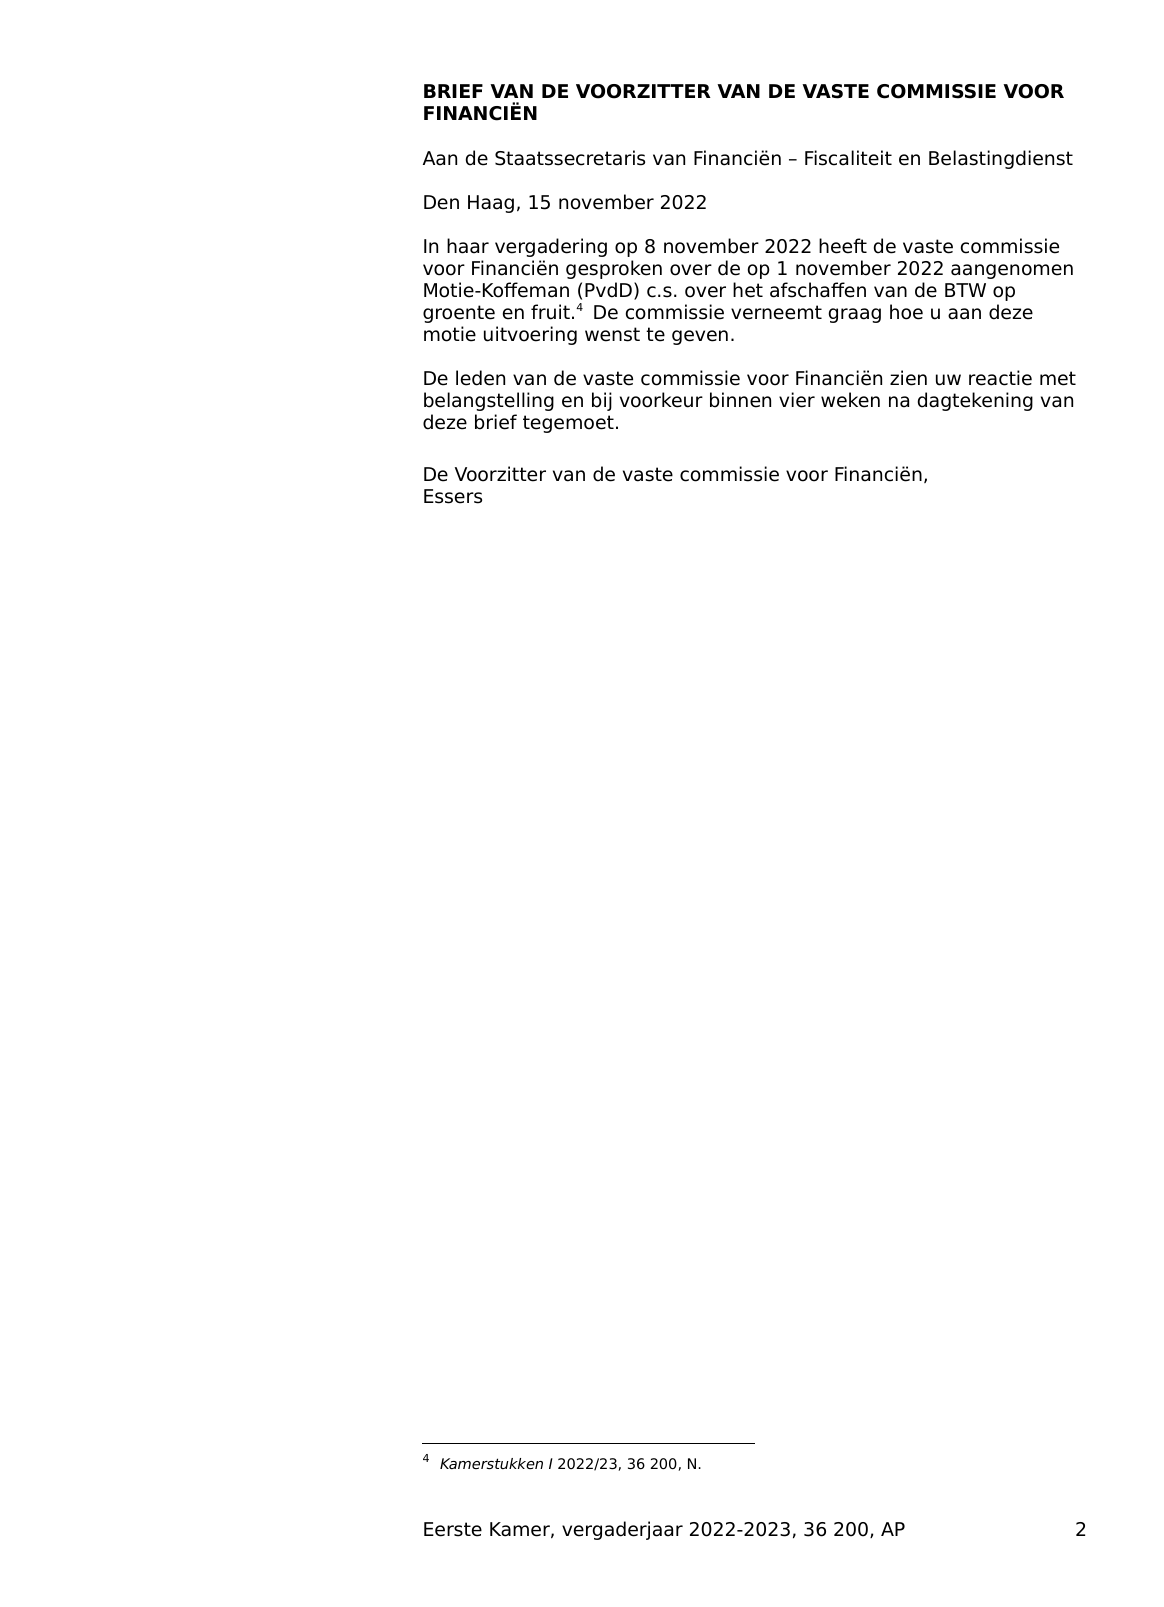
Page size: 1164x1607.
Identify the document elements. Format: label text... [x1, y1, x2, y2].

text Kamerstukken I 2022/23, 36 200, N. [422, 1452, 1087, 1474]
text In haar vergadering op 8 november 2022 heeft de vaste commissie voor Financiën gesproken over de op 1 november 2022 aangenomen Motie-Koffeman (PvdD) c.s. over het afschaffen van de BTW op groente en fruit. De commissie verneemt graag hoe u aan deze motie uitvoering wenst te geven. [422, 236, 1087, 346]
text Den Haag, 15 november 2022 [422, 192, 1087, 213]
text De Voorzitter van de vaste commissie voor Financiën, Essers [422, 464, 1087, 508]
text De leden van de vaste commissie voor Financiën zien uw reactie met belangstelling en bij voorkeur binnen vier weken na dagtekening van deze brief tegemoet. [422, 368, 1087, 434]
subtitle BRIEF VAN DE VOORZITTER VAN DE VASTE COMMISSIE VOOR FINANCIËN [422, 81, 1087, 125]
text Aan de Staatssecretaris van Financiën – Fiscaliteit en Belastingdienst [422, 147, 1087, 169]
